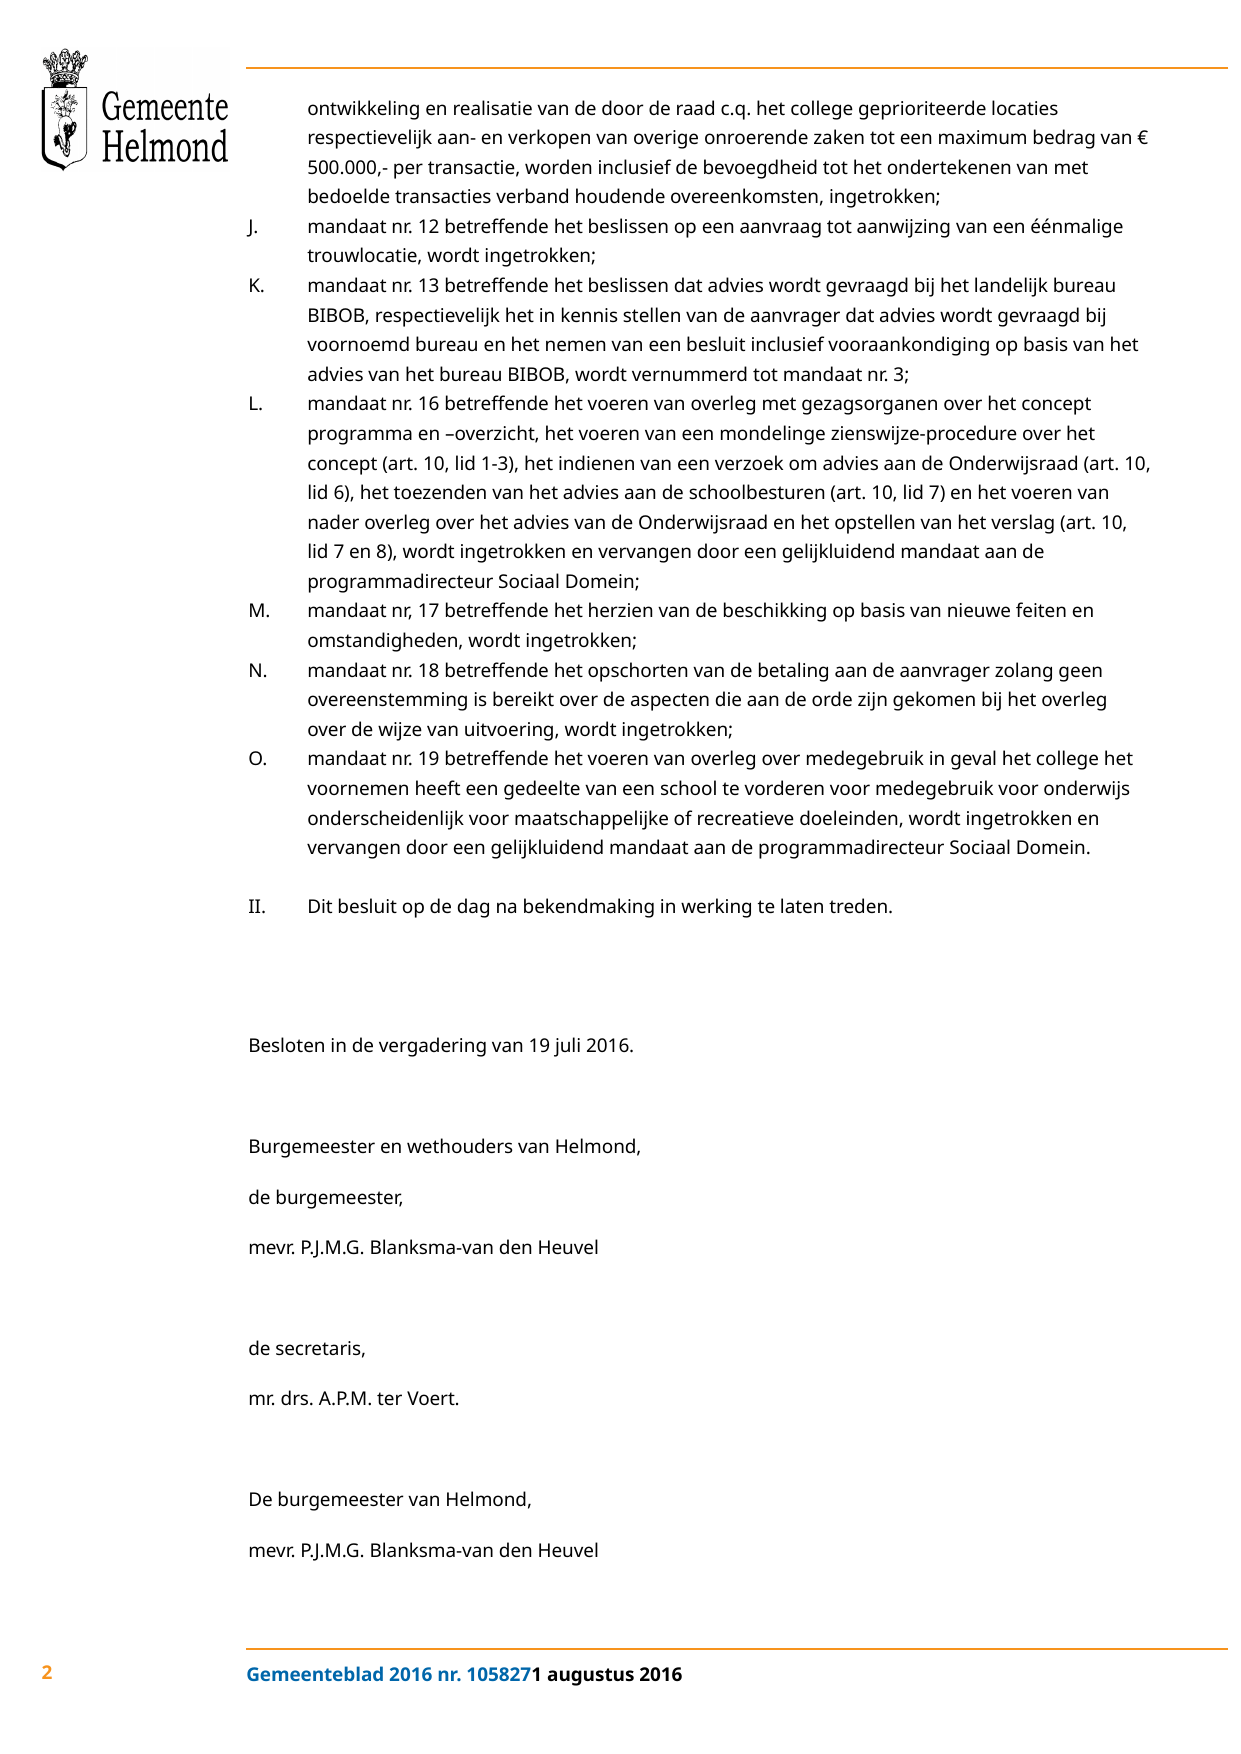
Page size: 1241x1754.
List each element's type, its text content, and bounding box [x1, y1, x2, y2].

text mevr. P.J.M.G. Blanksma-van den Heuvel [248, 1234, 1152, 1260]
text De burgemeester van Helmond, [248, 1486, 1152, 1512]
list Dit besluit op de dag na bekendmaking in werking te laten treden. [248, 893, 1152, 919]
text de secretaris, [248, 1335, 1152, 1361]
list mandaat nr. 19 betreffende het voeren van overleg over medegebruik in geval het college het voornemen heeft een gedeelte van een school te vorderen voor medegebruik voor onderwijs onderscheidenlijk voor maatschappelijke of recreatieve doeleinden, wordt ingetrokken en vervangen door een gelijkluidend mandaat aan de programmadirecteur Sociaal Domein. [248, 746, 1152, 860]
text mr. drs. A.P.M. ter Voert. [248, 1386, 1152, 1411]
list mandaat nr, 17 betreffende het herzien van de beschikking op basis van nieuwe feiten en omstandigheden, wordt ingetrokken; [248, 598, 1152, 653]
list mandaat nr. 13 betreffende het beslissen dat advies wordt gevraagd bij het landelijk bureau BIBOB, respectievelijk het in kennis stellen van de aanvrager dat advies wordt gevraagd bij voornoemd bureau en het nemen van een besluit inclusief vooraankondiging op basis van het advies van het bureau BIBOB, wordt vernummerd tot mandaat nr. 3; [248, 272, 1152, 387]
list mandaat nr. 16 betreffende het voeren van overleg met gezagsorganen over het concept programma en –overzicht, het voeren van een mondelinge zienswijze-procedure over het concept (art. 10, lid 1-3), het indienen van een verzoek om advies aan de Onderwijsraad (art. 10, lid 6), het toezenden van het advies aan de schoolbesturen (art. 10, lid 7) en het voeren van nader overleg over het advies van de Onderwijsraad en het opstellen van het verslag (art. 10, lid 7 en 8), wordt ingetrokken en vervangen door een gelijkluidend mandaat aan de programmadirecteur Sociaal Domein; [248, 391, 1152, 594]
list mandaat nr. 12 betreffende het beslissen op een aanvraag tot aanwijzing van een éénmalige trouwlocatie, wordt ingetrokken; [248, 213, 1152, 268]
list ontwikkeling en realisatie van de door de raad c.q. het college geprioriteerde locaties respectievelijk aan- en verkopen van overige onroerende zaken tot een maximum bedrag van € 500.000,- per transactie, worden inclusief de bevoegdheid tot het ondertekenen van met bedoelde transacties verband houdende overeenkomsten, ingetrokken; [248, 95, 1152, 209]
text Burgemeester en wethouders van Helmond, [248, 1133, 1152, 1159]
text de burgemeester, [248, 1184, 1152, 1210]
text mevr. P.J.M.G. Blanksma-van den Heuvel [248, 1537, 1152, 1563]
text Besloten in de vergadering van 19 juli 2016. [248, 1033, 1152, 1058]
list mandaat nr. 18 betreffende het opschorten van de betaling aan de aanvrager zolang geen overeenstemming is bereikt over de aspecten die aan de orde zijn gekomen bij het overleg over de wijze van uitvoering, wordt ingetrokken; [248, 657, 1152, 742]
picture [41, 47, 231, 172]
